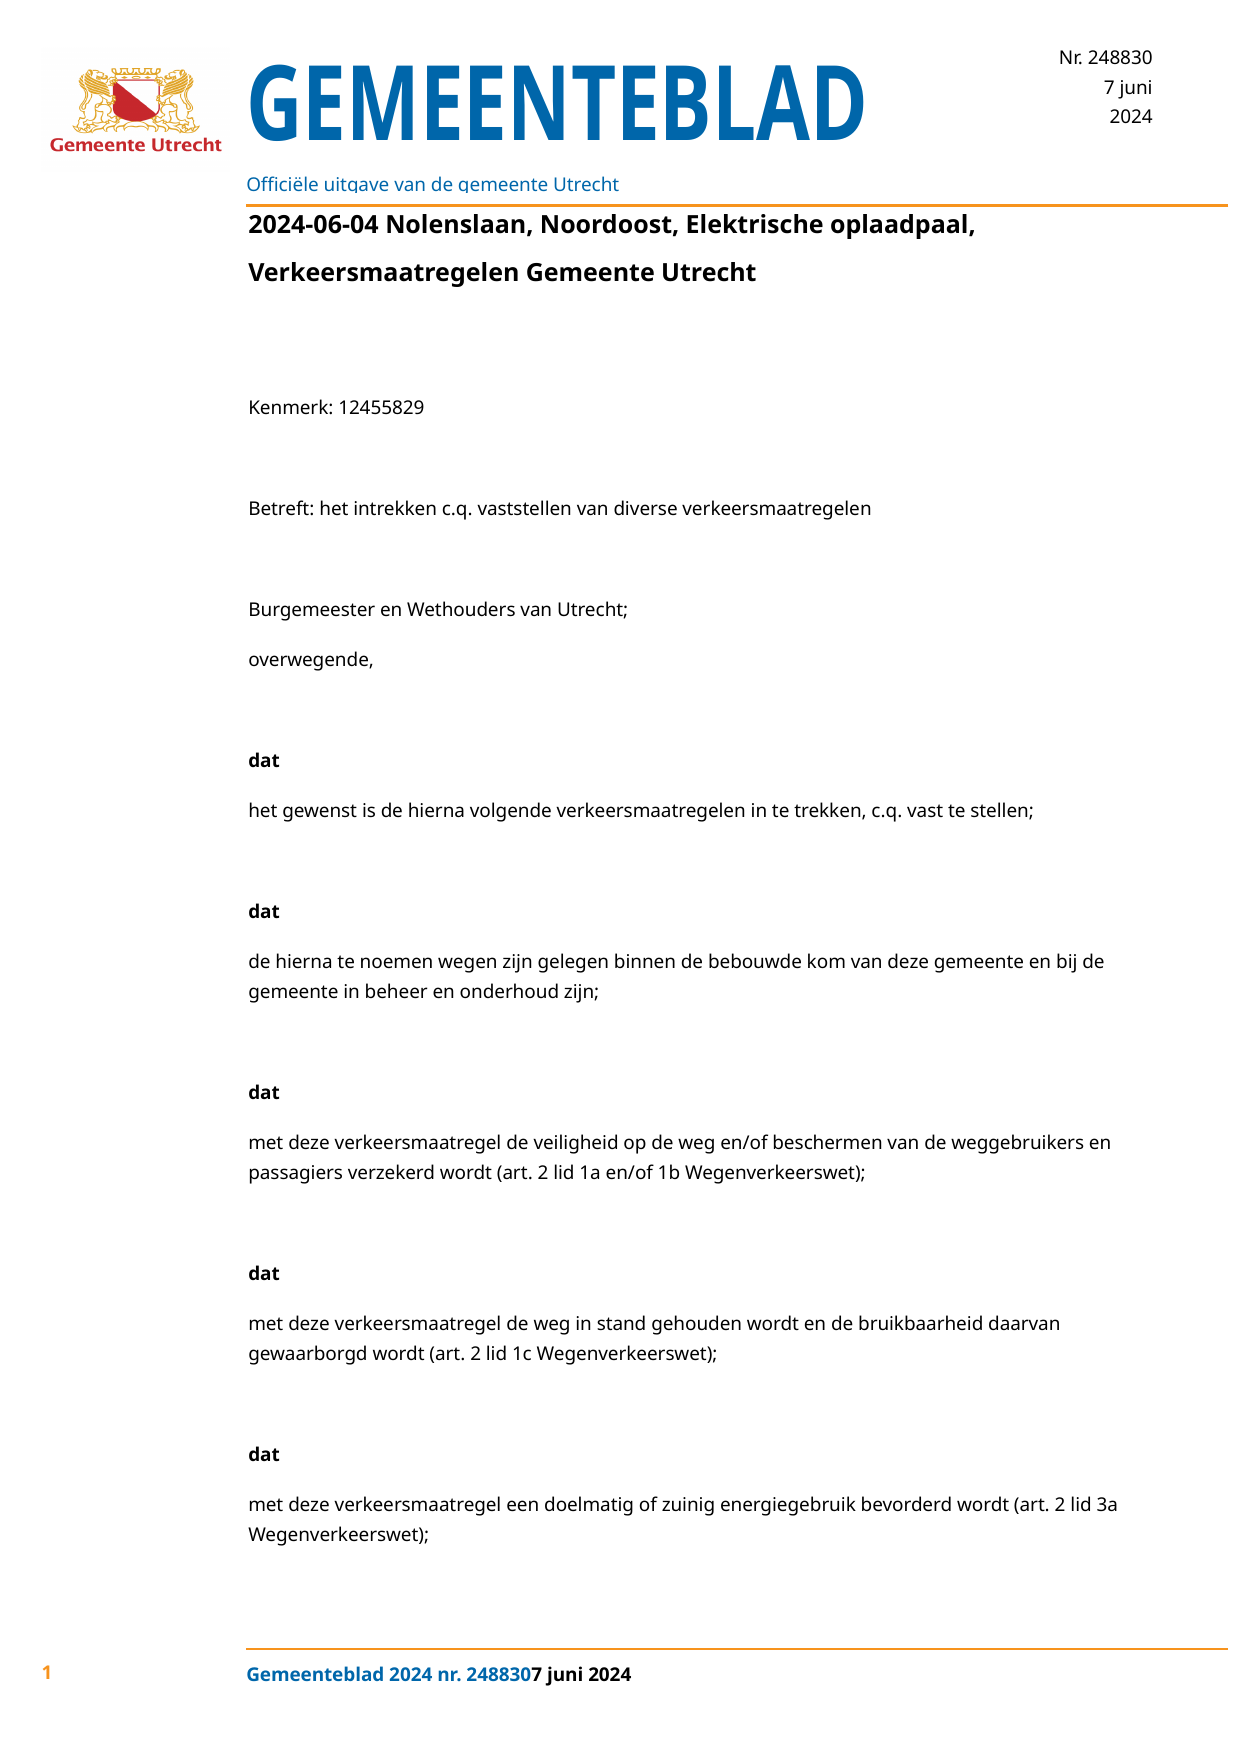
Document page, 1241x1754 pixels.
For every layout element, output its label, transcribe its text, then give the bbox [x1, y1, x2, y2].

text dat [248, 1441, 1152, 1466]
text het gewenst is de hierna volgende verkeersmaatregelen in te trekken, c.q. vast te stellen; [248, 797, 1152, 823]
text Burgemeester en Wethouders van Utrecht; [248, 596, 1152, 621]
text met deze verkeersmaatregel de weg in stand gehouden wordt en de bruikbaarheid daarvan gewaarborgd wordt (art. 2 lid 1c Wegenverkeerswet); [248, 1310, 1152, 1366]
text de hierna te noemen wegen zijn gelegen binnen de bebouwde kom van deze gemeente en bij de gemeente in beheer en onderhoud zijn; [248, 949, 1152, 1004]
picture [41, 47, 231, 172]
text met deze verkeersmaatregel een doelmatig of zuinig energiegebruik bevorderd wordt (art. 2 lid 3a Wegenverkeerswet); [248, 1491, 1152, 1546]
text dat [248, 898, 1152, 924]
text Kenmerk: 12455829 [248, 394, 1152, 420]
text dat [248, 747, 1152, 773]
text dat [248, 1260, 1152, 1286]
text overwegende, [248, 646, 1152, 672]
text dat [248, 1079, 1152, 1105]
text 2024-06-04 Nolenslaan, Noordoost, Elektrische oplaadpaal, Verkeersmaatregelen Gemeente Utrecht [248, 207, 1152, 288]
text met deze verkeersmaatregel de veiligheid op de weg en/of beschermen van de weggebruikers en passagiers verzekerd wordt (art. 2 lid 1a en/of 1b Wegenverkeerswet); [248, 1129, 1152, 1185]
text Betreft: het intrekken c.q. vaststellen van diverse verkeersmaatregelen [248, 495, 1152, 521]
